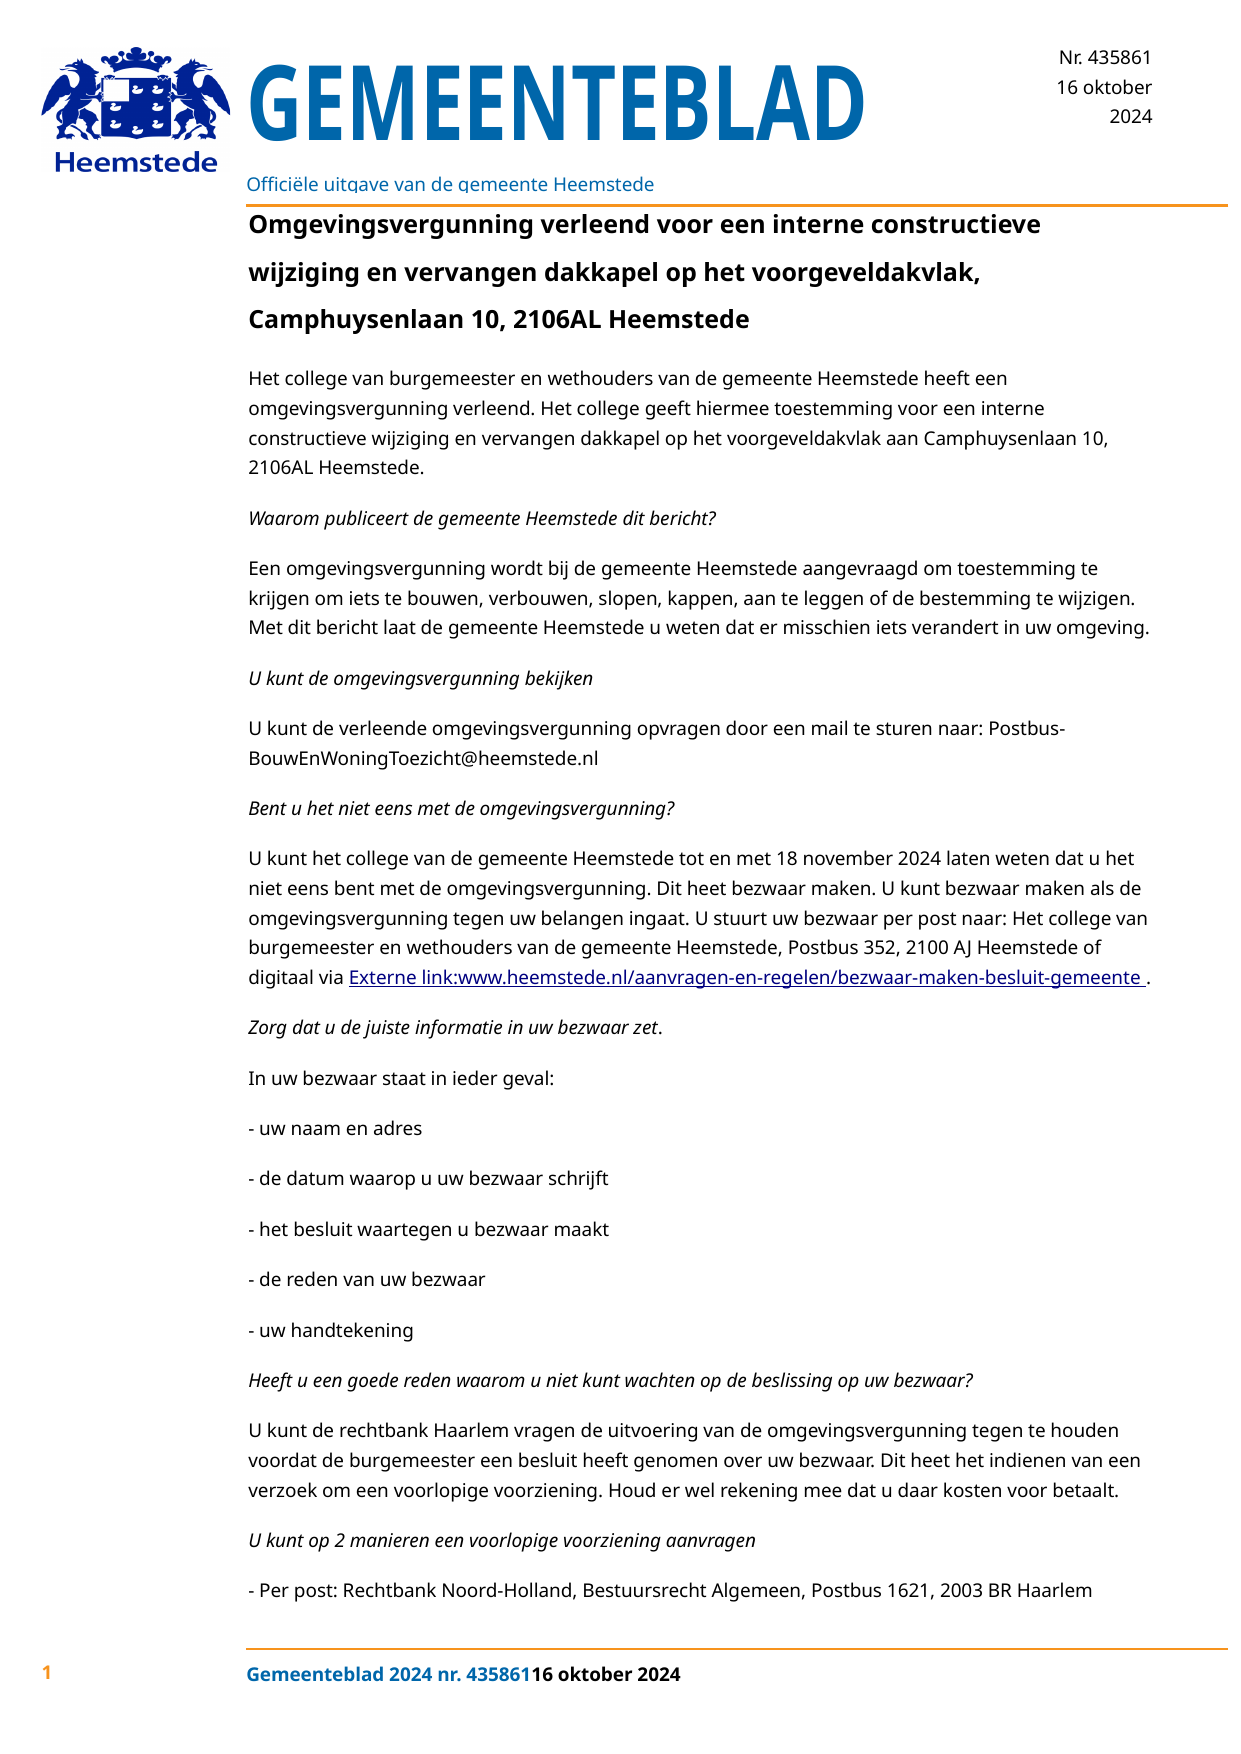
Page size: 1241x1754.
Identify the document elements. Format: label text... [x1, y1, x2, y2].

text - uw naam en adres [248, 1115, 1152, 1141]
text U kunt de verleende omgevingsvergunning opvragen door een mail te sturen naar: Postbus-BouwEnWoningToezicht@heemstede.nl [248, 715, 1152, 770]
text Een omgevingsvergunning wordt bij de gemeente Heemstede aangevraagd om toestemming te krijgen om iets te bouwen, verbouwen, slopen, kappen, aan te leggen of de bestemming te wijzigen. Met dit bericht laat de gemeente Heemstede u weten dat er misschien iets verandert in uw omgeving. [248, 555, 1152, 640]
text - het besluit waartegen u bezwaar maakt [248, 1216, 1152, 1242]
text In uw bezwaar staat in ieder geval: [248, 1065, 1152, 1090]
text - de reden van uw bezwaar [248, 1266, 1152, 1292]
text U kunt de rechtbank Haarlem vragen de uitvoering van de omgevingsvergunning tegen te houden voordat de burgemeester een besluit heeft genomen over uw bezwaar. Dit heet het indienen van een verzoek om een voorlopige voorziening. Houd er wel rekening mee dat u daar kosten voor betaalt. [248, 1418, 1152, 1502]
picture [41, 47, 231, 172]
text - Per post: Rechtbank Noord-Holland, Bestuursrecht Algemeen, Postbus 1621, 2003 BR Haarlem [248, 1578, 1152, 1603]
text Heeft u een goede reden waarom u niet kunt wachten op de beslissing op uw bezwaar? [248, 1367, 1152, 1393]
text Bent u het niet eens met de omgevingsvergunning? [248, 795, 1152, 821]
text - de datum waarop u uw bezwaar schrijft [248, 1166, 1152, 1191]
text U kunt de omgevingsvergunning bekijken [248, 665, 1152, 690]
text U kunt op 2 manieren een voorlopige voorziening aanvragen [248, 1527, 1152, 1553]
text Waarom publiceert de gemeente Heemstede dit bericht? [248, 505, 1152, 530]
text Het college van burgemeester en wethouders van de gemeente Heemstede heeft een omgevingsvergunning verleend. Het college geeft hiermee toestemming voor een interne constructieve wijziging en vervangen dakkapel op het voorgeveldakvlak aan Camphuysenlaan 10, 2106AL Heemstede. [248, 366, 1152, 480]
text - uw handtekening [248, 1317, 1152, 1342]
text Omgevingsvergunning verleend voor een interne constructieve wijziging en vervangen dakkapel op het voorgeveldakvlak, Camphuysenlaan 10, 2106AL Heemstede [248, 207, 1152, 336]
text Zorg dat u de juiste informatie in uw bezwaar zet. [248, 1014, 1152, 1040]
text U kunt het college van de gemeente Heemstede tot en met 18 november 2024 laten weten dat u het niet eens bent met de omgevingsvergunning. Dit heet bezwaar maken. U kunt bezwaar maken als de omgevingsvergunning tegen uw belangen ingaat. U stuurt uw bezwaar per post naar: Het college van burgemeester en wethouders van de gemeente Heemstede, Postbus 352, 2100 AJ Heemstede of digitaal via Externe link:www.heemstede.nl/aanvragen-en-regelen/bezwaar-maken-besluit-gemeente . [248, 846, 1152, 989]
